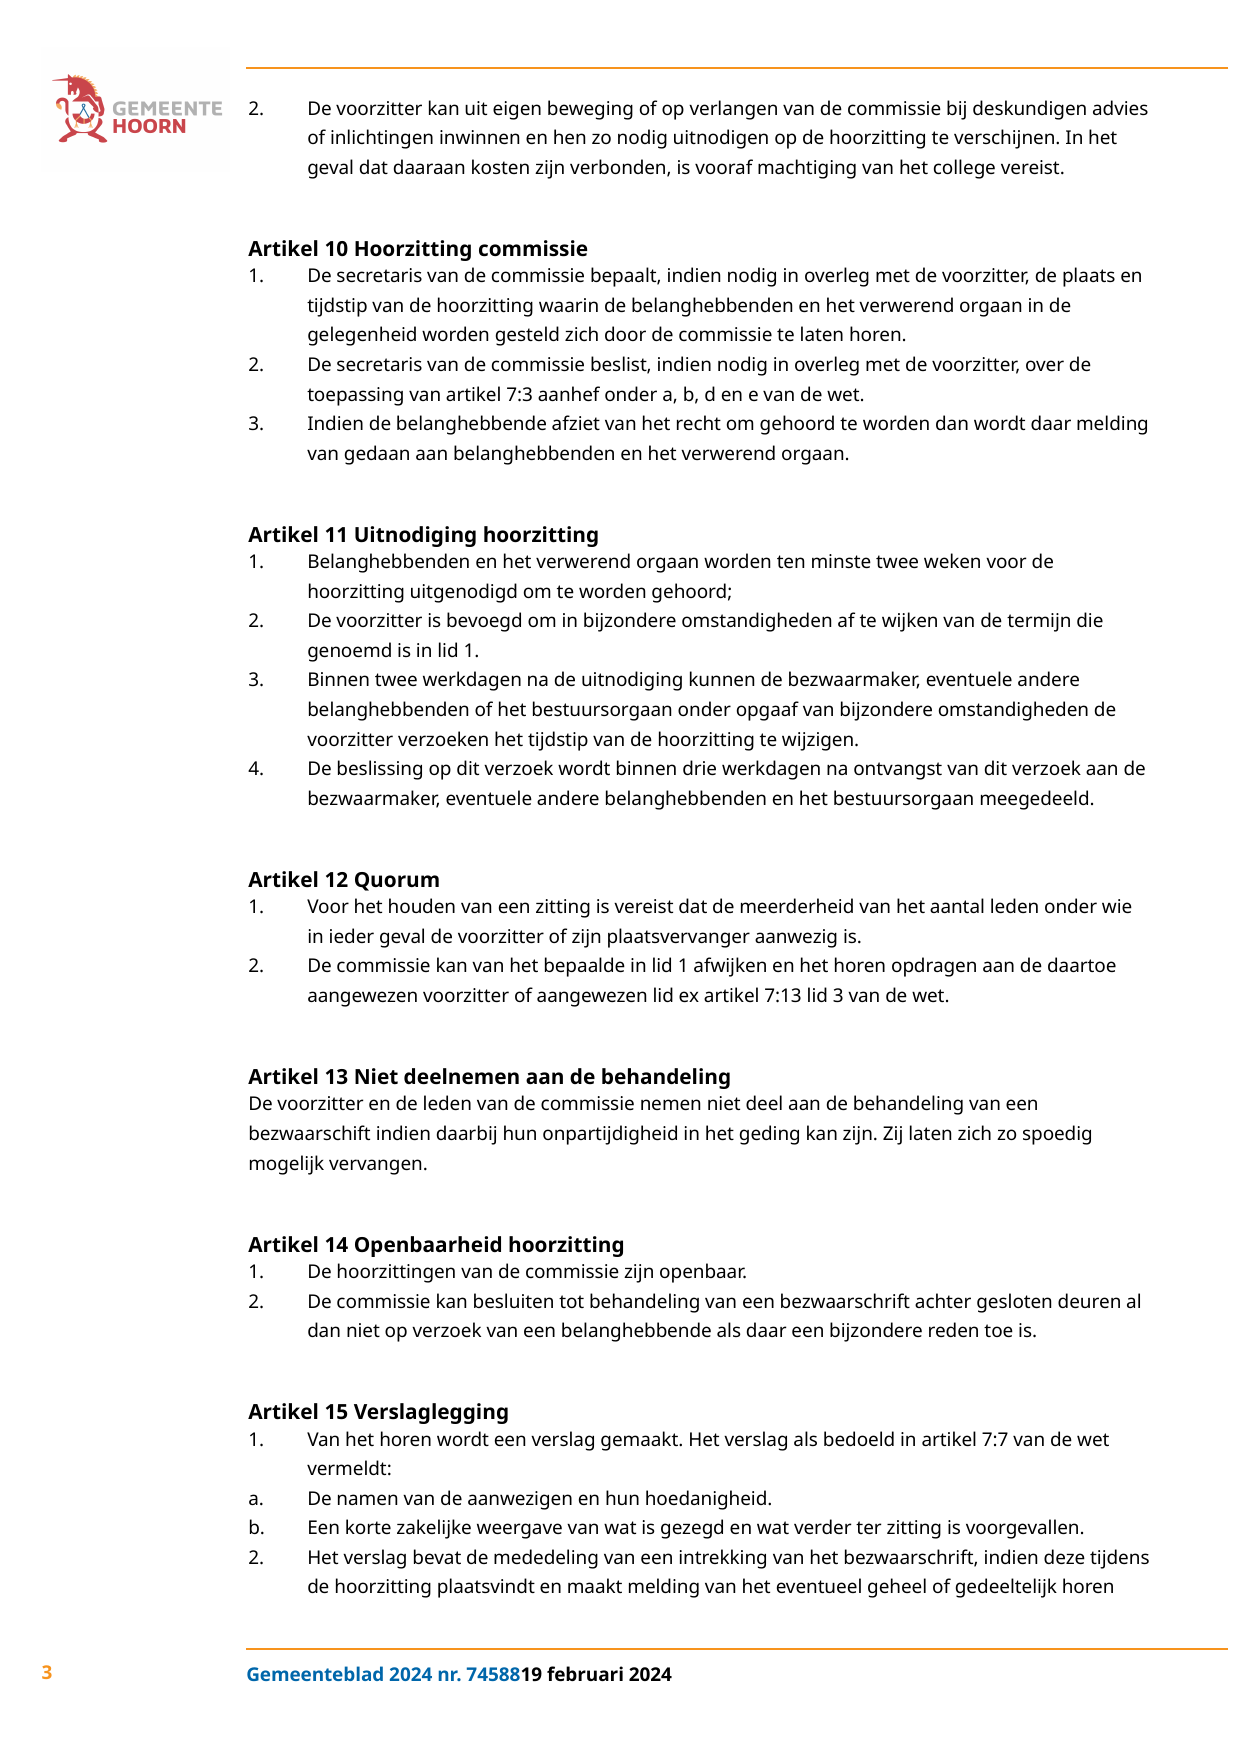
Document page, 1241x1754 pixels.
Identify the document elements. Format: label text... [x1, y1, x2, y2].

text Artikel 15 Verslaglegging [248, 1397, 1152, 1426]
text Artikel 10 Hoorzitting commissie [248, 234, 1152, 262]
list Van het horen wordt een verslag gemaakt. Het verslag als bedoeld in artikel 7:7 van de wet vermeldt: [248, 1426, 1152, 1481]
text Artikel 12 Quorum [248, 865, 1152, 893]
list De voorzitter kan uit eigen beweging of op verlangen van de commissie bij deskundigen advies of inlichtingen inwinnen en hen zo nodig uitnodigen op de hoorzitting te verschijnen. In het geval dat daaraan kosten zijn verbonden, is vooraf machtiging van het college vereist. [248, 95, 1152, 180]
list Binnen twee werkdagen na de uitnodiging kunnen de bezwaarmaker, eventuele andere belanghebbenden of het bestuursorgaan onder opgaaf van bijzondere omstandigheden de voorzitter verzoeken het tijdstip van de hoorzitting te wijzigen. [248, 667, 1152, 752]
list Voor het houden van een zitting is vereist dat de meerderheid van het aantal leden onder wie in ieder geval de voorzitter of zijn plaatsvervanger aanwezig is. [248, 893, 1152, 949]
list Indien de belanghebbende afziet van het recht om gehoord te worden dan wordt daar melding van gedaan aan belanghebbenden en het verwerend orgaan. [248, 410, 1152, 466]
list De namen van de aanwezigen en hun hoedanigheid. [248, 1485, 1152, 1511]
text De voorzitter en de leden van de commissie nemen niet deel aan de behandeling van een bezwaarschift indien daarbij hun onpartijdigheid in het geding kan zijn. Zij laten zich zo spoedig mogelijk vervangen. [248, 1091, 1152, 1176]
text Artikel 14 Openbaarheid hoorzitting [248, 1230, 1152, 1258]
list Belanghebbenden en het verwerend orgaan worden ten minste twee weken voor de hoorzitting uitgenodigd om te worden gehoord; [248, 548, 1152, 604]
list Een korte zakelijke weergave van wat is gezegd en wat verder ter zitting is voorgevallen. [248, 1514, 1152, 1540]
text Artikel 11 Uitnodiging hoorzitting [248, 520, 1152, 548]
list De secretaris van de commissie beslist, indien nodig in overleg met de voorzitter, over de toepassing van artikel 7:3 aanhef onder a, b, d en e van de wet. [248, 351, 1152, 406]
list De hoorzittingen van de commissie zijn openbaar. [248, 1258, 1152, 1284]
list De beslissing op dit verzoek wordt binnen drie werkdagen na ontvangst van dit verzoek aan de bezwaarmaker, eventuele andere belanghebbenden en het bestuursorgaan meegedeeld. [248, 755, 1152, 811]
list Het verslag bevat de mededeling van een intrekking van het bezwaarschrift, indien deze tijdens de hoorzitting plaatsvindt en maakt melding van het eventueel geheel of gedeeltelijk horen [248, 1544, 1152, 1599]
text Artikel 13 Niet deelnemen aan de behandeling [248, 1062, 1152, 1091]
picture [41, 47, 231, 172]
list De voorzitter is bevoegd om in bijzondere omstandigheden af te wijken van de termijn die genoemd is in lid 1. [248, 607, 1152, 663]
list De secretaris van de commissie bepaalt, indien nodig in overleg met de voorzitter, de plaats en tijdstip van de hoorzitting waarin de belanghebbenden en het verwerend orgaan in de gelegenheid worden gesteld zich door de commissie te laten horen. [248, 262, 1152, 347]
list De commissie kan besluiten tot behandeling van een bezwaarschrift achter gesloten deuren al dan niet op verzoek van een belanghebbende als daar een bijzondere reden toe is. [248, 1288, 1152, 1343]
list De commissie kan van het bepaalde in lid 1 afwijken en het horen opdragen aan de daartoe aangewezen voorzitter of aangewezen lid ex artikel 7:13 lid 3 van de wet. [248, 953, 1152, 1008]
